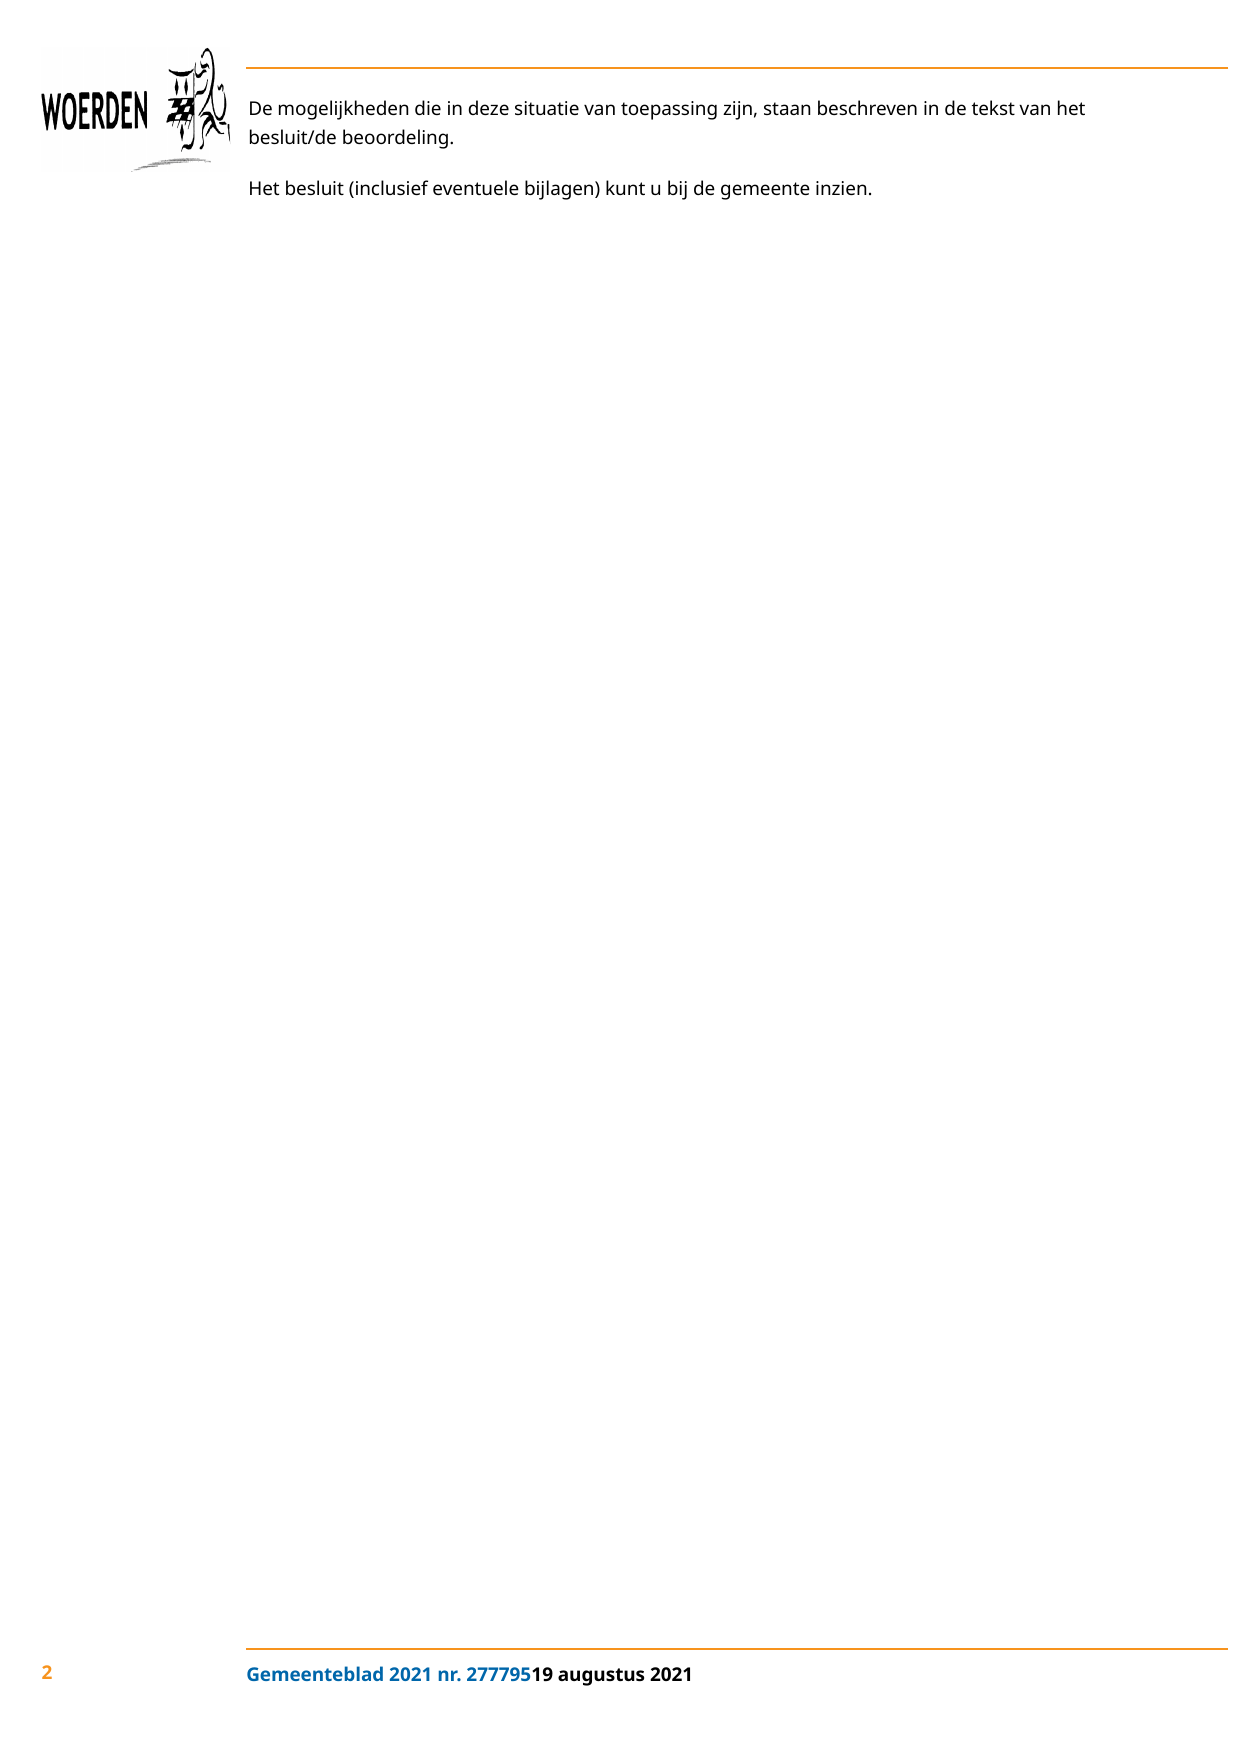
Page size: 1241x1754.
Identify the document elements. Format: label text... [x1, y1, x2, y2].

text Het besluit (inclusief eventuele bijlagen) kunt u bij de gemeente inzien. [248, 175, 1152, 201]
text De mogelijkheden die in deze situatie van toepassing zijn, staan beschreven in de tekst van het besluit/de beoordeling. [248, 95, 1152, 150]
picture [41, 47, 231, 172]
